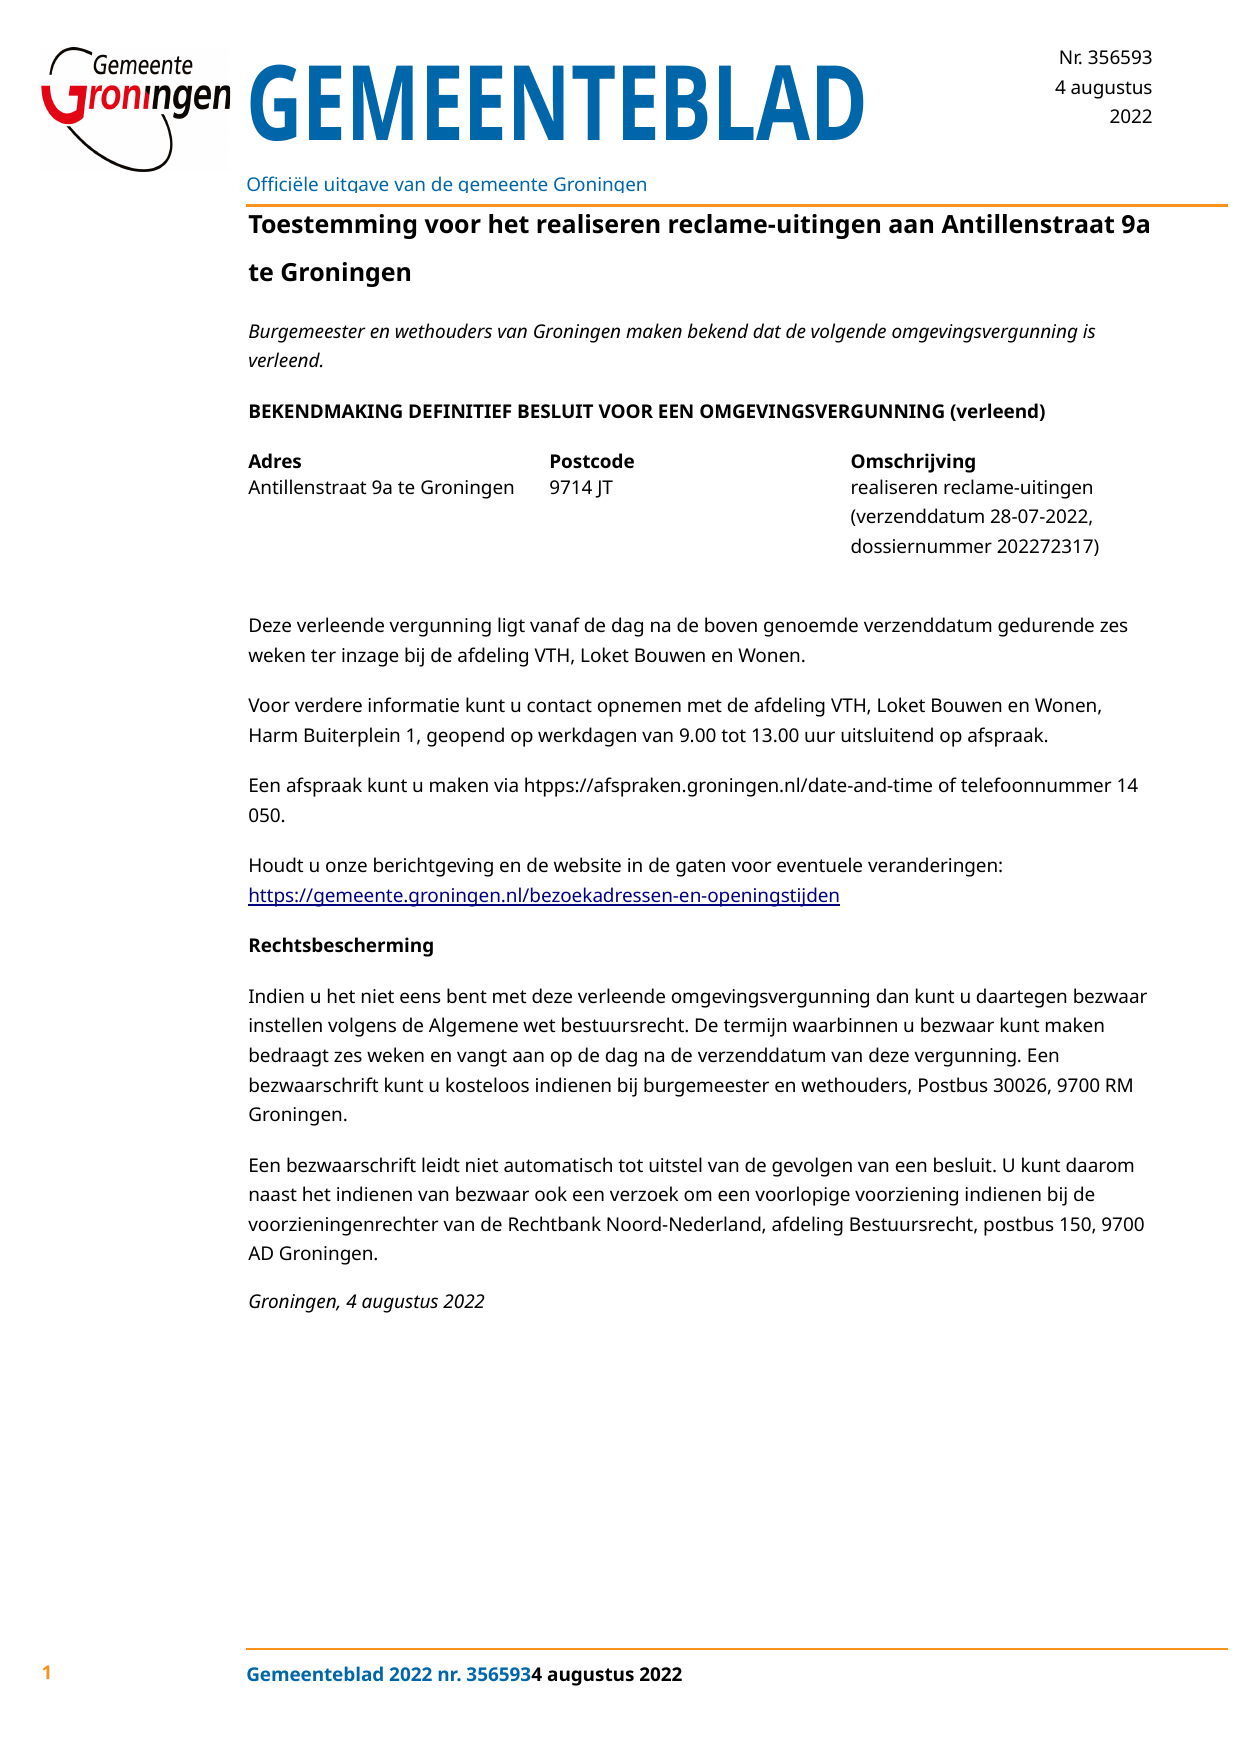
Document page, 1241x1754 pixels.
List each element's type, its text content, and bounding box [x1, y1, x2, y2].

table_header Adres [248, 449, 549, 474]
text Voor verdere informatie kunt u contact opnemen met de afdeling VTH, Loket Bouwen en Wonen, Harm Buiterplein 1, geopend op werkdagen van 9.00 tot 13.00 uur uitsluitend op afspraak. [248, 693, 1152, 748]
table_header Omschrijving [850, 449, 1152, 474]
text Burgemeester en wethouders van Groningen maken bekend dat de volgende omgevingsvergunning is verleend. [248, 318, 1152, 373]
table_cell 9714 JT [549, 474, 850, 559]
text Rechtsbescherming [248, 933, 1152, 958]
text Toestemming voor het realiseren reclame-uitingen aan Antillenstraat 9a te Groningen [248, 207, 1152, 288]
text BEKENDMAKING DEFINITIEF BESLUIT VOOR EEN OMGEVINGSVERGUNNING (verleend) [248, 398, 1152, 424]
table_cell Antillenstraat 9a te Groningen [248, 474, 549, 559]
text Houdt u onze berichtgeving en de website in de gaten voor eventuele veranderingen: https://gemeente.groningen.nl/bezoekadressen-en-openingstijden [248, 853, 1152, 908]
table_header Postcode [549, 449, 850, 474]
text Een afspraak kunt u maken via htpps://afspraken.groningen.nl/date-and-time of telefoonnummer 14 050. [248, 773, 1152, 828]
table_cell realiseren reclame-uitingen (verzenddatum 28-07-2022, dossiernummer 202272317) [850, 474, 1152, 559]
picture [41, 47, 231, 172]
text Indien u het niet eens bent met deze verleende omgevingsvergunning dan kunt u daartegen bezwaar instellen volgens de Algemene wet bestuursrecht. De termijn waarbinnen u bezwaar kunt maken bedraagt zes weken en vangt aan op de dag na de verzenddatum van deze vergunning. Een bezwaarschrift kunt u kosteloos indienen bij burgemeester en wethouders, Postbus 30026, 9700 RM Groningen. [248, 983, 1152, 1127]
text Groningen, 4 augustus 2022 [248, 1288, 1152, 1314]
text Deze verleende vergunning ligt vanaf de dag na de boven genoemde verzenddatum gedurende zes weken ter inzage bij de afdeling VTH, Loket Bouwen en Wonen. [248, 613, 1152, 668]
text Een bezwaarschrift leidt niet automatisch tot uitstel van de gevolgen van een besluit. U kunt daarom naast het indienen van bezwaar ook een verzoek om een voorlopige voorziening indienen bij de voorzieningenrechter van de Rechtbank Noord-Nederland, afdeling Bestuursrecht, postbus 150, 9700 AD Groningen. [248, 1152, 1152, 1266]
